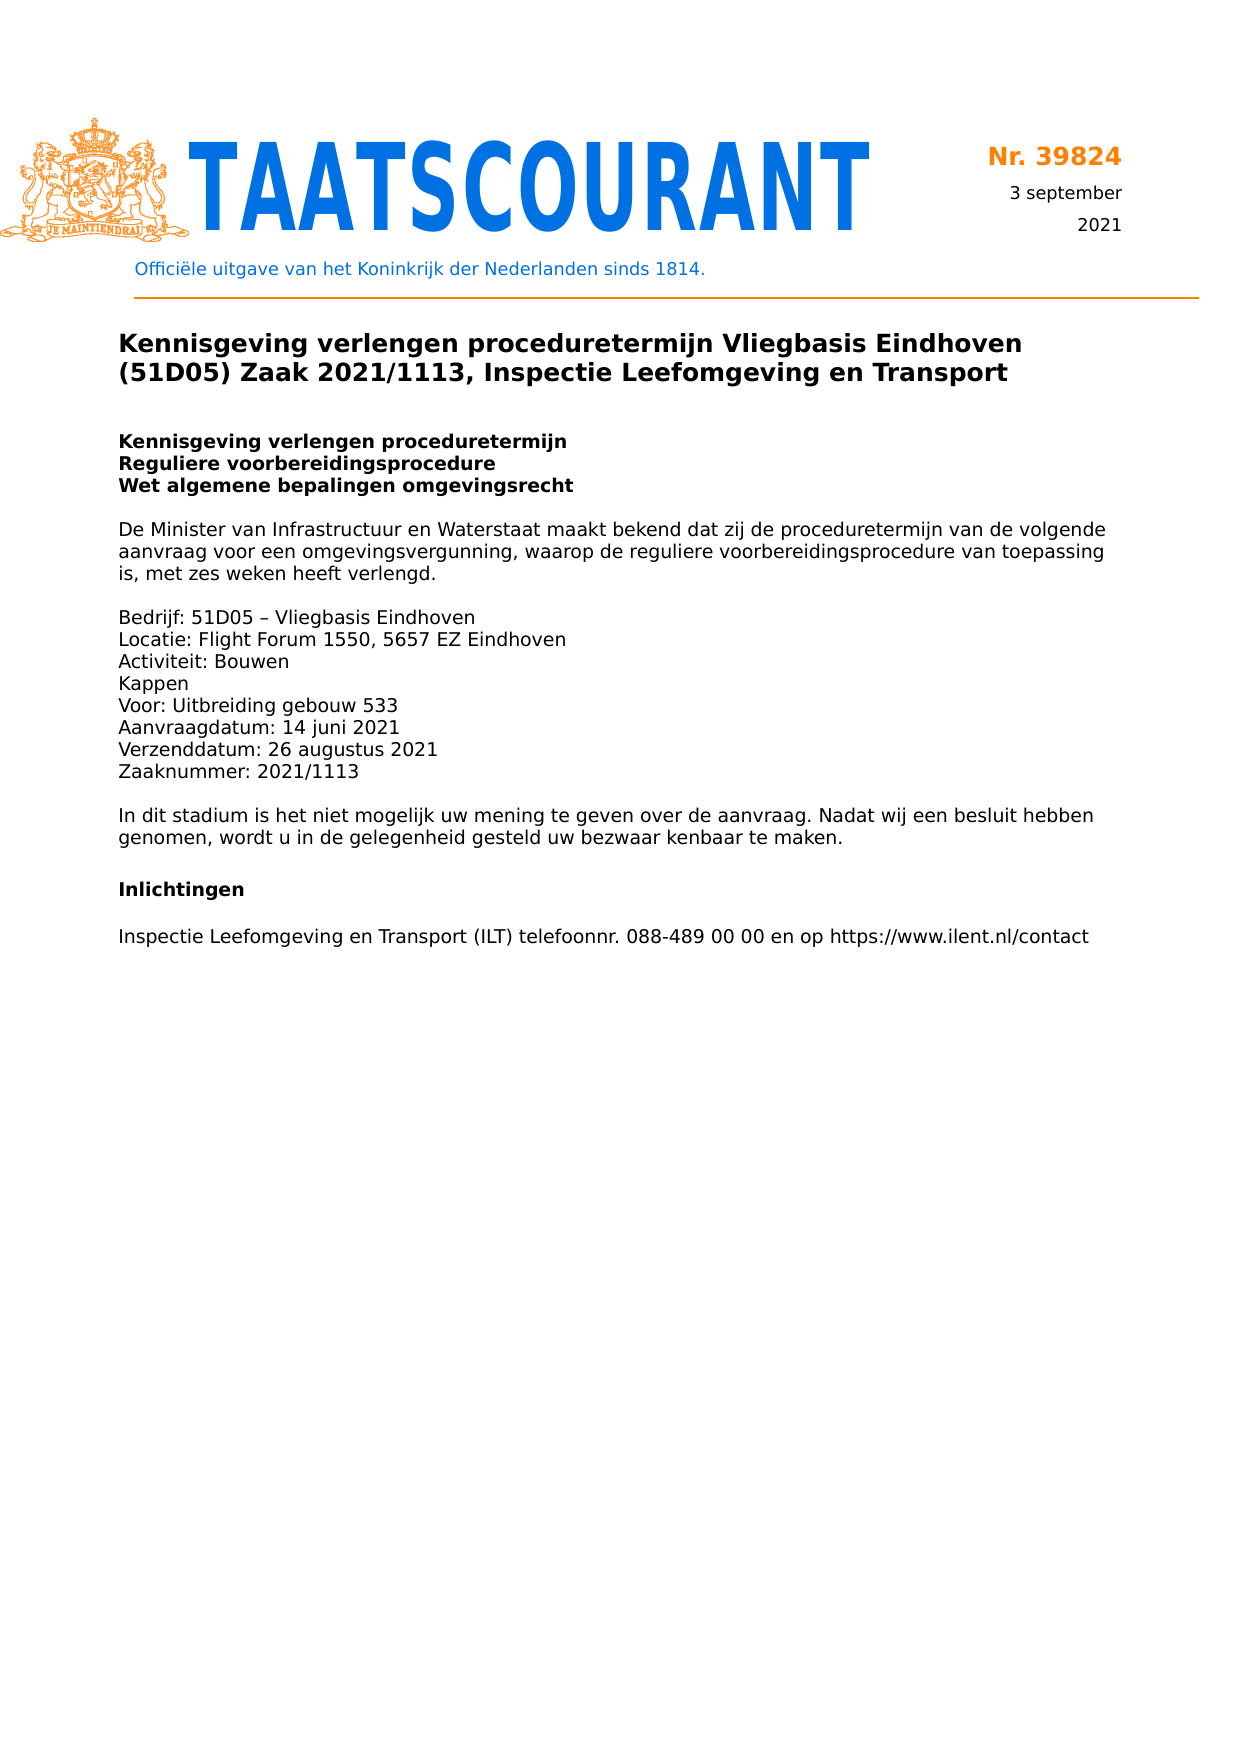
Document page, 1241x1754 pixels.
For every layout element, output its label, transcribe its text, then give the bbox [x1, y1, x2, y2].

subtitle Kennisgeving verlengen proceduretermijn Vliegbasis Eindhoven (51D05) Zaak 2021/1113, Inspectie Leefomgeving en Transport [118, 329, 1122, 387]
text Kennisgeving verlengen proceduretermijn [118, 431, 1122, 453]
table_header Nr. 39824 [939, 118, 1199, 177]
text Locatie: Flight Forum 1550, 5657 EZ Eindhoven [118, 629, 1122, 651]
text Voor: Uitbreiding gebouw 533 [118, 695, 1122, 717]
text Bedrijf: 51D05 – Vliegbasis Eindhoven [118, 607, 1122, 629]
text Inspectie Leefomgeving en Transport (ILT) telefoonnr. 088-489 00 00 en op https://www.ilent.nl/contact [118, 926, 1122, 947]
table_cell 2021 [939, 209, 1199, 259]
table_header STAATSCOURANT [134, 118, 939, 259]
text Wet algemene bepalingen omgevingsrecht [118, 475, 1122, 497]
subtitle Inlichtingen [118, 878, 1122, 901]
text Activiteit: Bouwen [118, 651, 1122, 673]
picture [0, 118, 189, 242]
text In dit stadium is het niet mogelijk uw mening te geven over de aanvraag. Nadat wij een besluit hebben genomen, wordt u in de gelegenheid gesteld uw bezwaar kenbaar te maken. [118, 804, 1122, 848]
table_header [0, 242, 134, 297]
text Aanvraagdatum: 14 juni 2021 [118, 717, 1122, 739]
table_cell 3 september [939, 177, 1199, 209]
text De Minister van Infrastructuur en Waterstaat maakt bekend dat zij de proceduretermijn van de volgende aanvraag voor een omgevingsvergunning, waarop de reguliere voorbereidingsprocedure van toepassing is, met zes weken heeft verlengd. [118, 519, 1122, 585]
table_cell Officiële uitgave van het Koninkrijk der Nederlanden sinds 1814. [134, 259, 1199, 297]
text Verzenddatum: 26 augustus 2021 [118, 739, 1122, 761]
text Zaaknummer: 2021/1113 [118, 761, 1122, 783]
text Reguliere voorbereidingsprocedure [118, 453, 1122, 475]
text Kappen [118, 673, 1122, 695]
